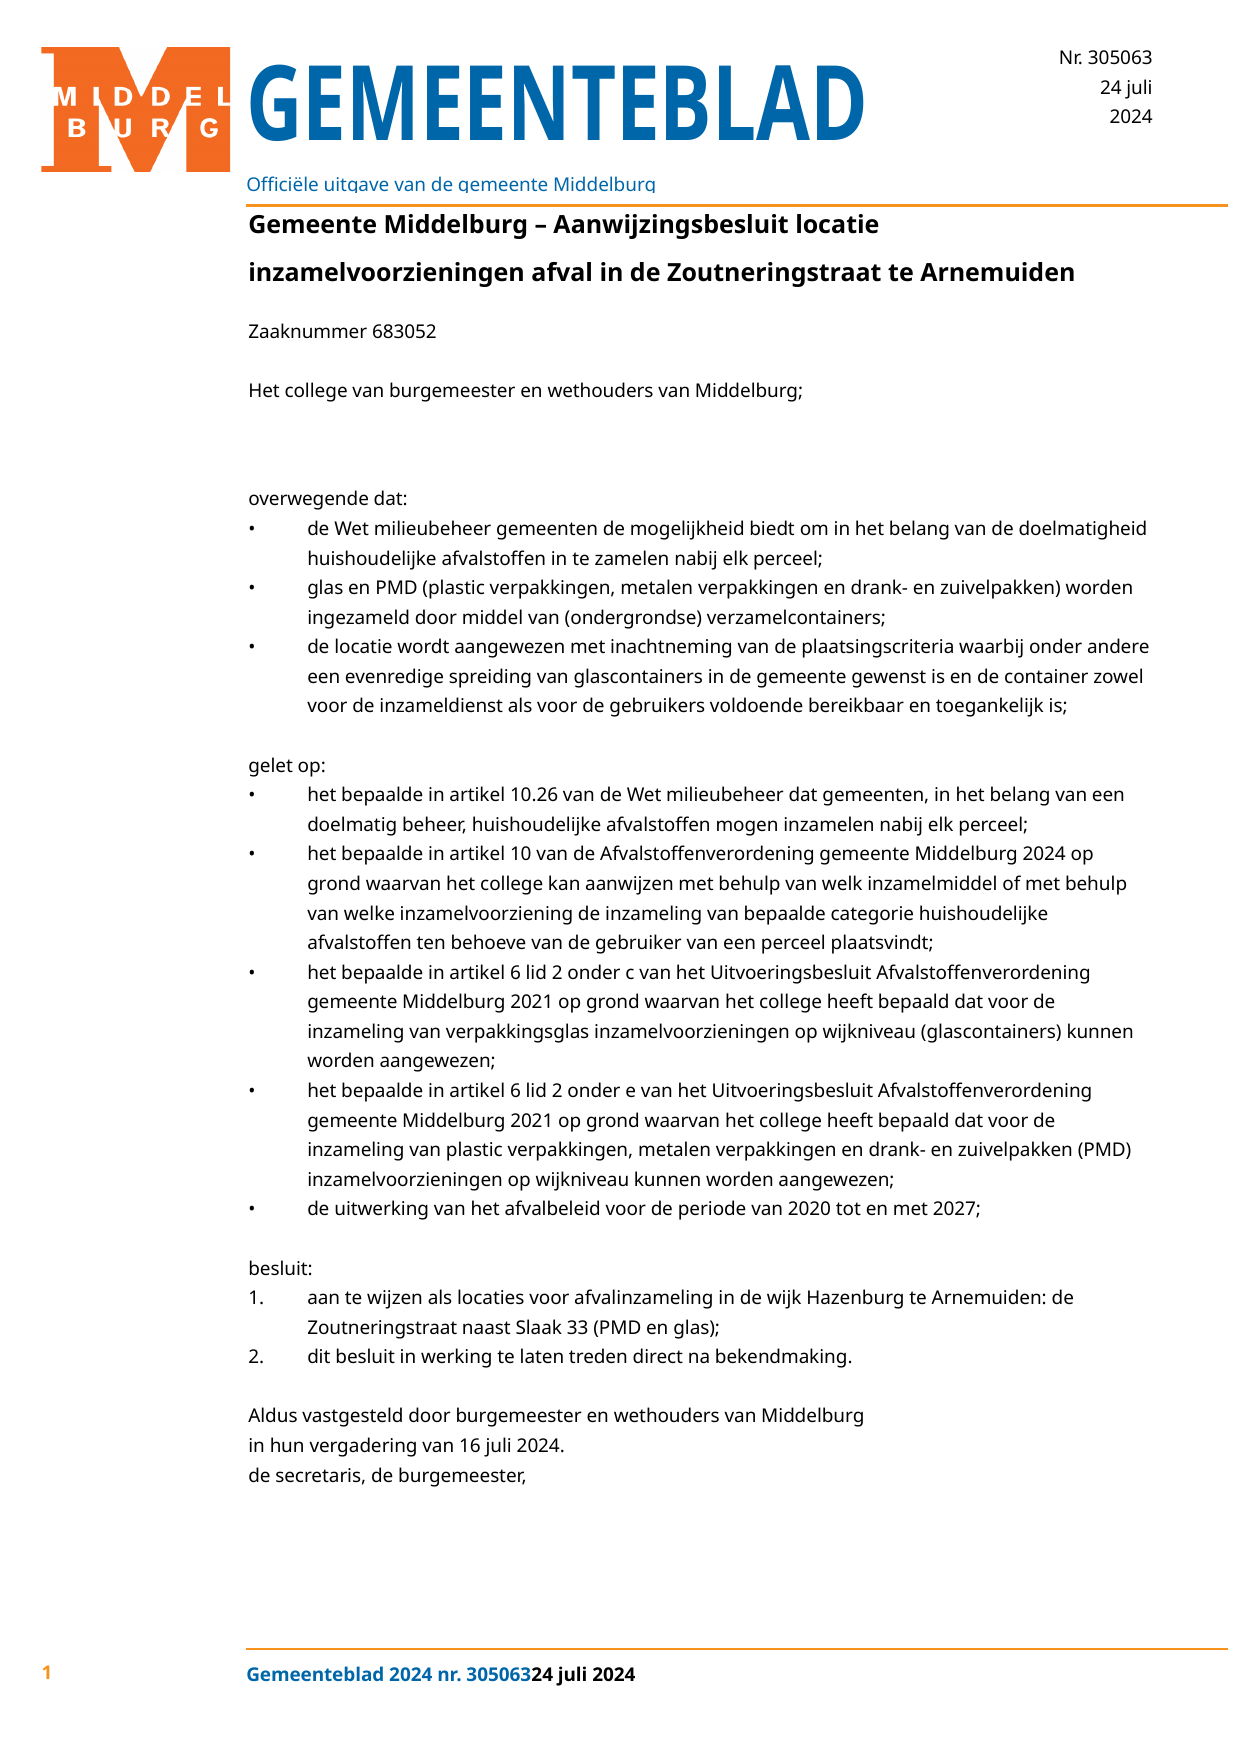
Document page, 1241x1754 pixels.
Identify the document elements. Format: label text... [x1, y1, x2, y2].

list het bepaalde in artikel 6 lid 2 onder e van het Uitvoeringsbesluit Afvalstoffenverordening gemeente Middelburg 2021 op grond waarvan het college heeft bepaald dat voor de inzameling van plastic verpakkingen, metalen verpakkingen en drank- en zuivelpakken (PMD) inzamelvoorzieningen op wijkniveau kunnen worden aangewezen; [248, 1077, 1152, 1192]
list de uitwerking van het afvalbeleid voor de periode van 2020 tot en met 2027; [248, 1196, 1152, 1221]
list de locatie wordt aangewezen met inachtneming van de plaatsingscriteria waarbij onder andere een evenredige spreiding van glascontainers in de gemeente gewenst is en de container zowel voor de inzameldienst als voor de gebruikers voldoende bereikbaar en toegankelijk is; [248, 633, 1152, 718]
text Gemeente Middelburg – Aanwijzingsbesluit locatie inzamelvoorzieningen afval in de Zoutneringstraat te Arnemuiden [248, 207, 1152, 288]
list het bepaalde in artikel 6 lid 2 onder c van het Uitvoeringsbesluit Afvalstoffenverordening gemeente Middelburg 2021 op grond waarvan het college heeft bepaald dat voor de inzameling van verpakkingsglas inzamelvoorzieningen op wijkniveau (glascontainers) kunnen worden aangewezen; [248, 959, 1152, 1073]
text gelet op: [248, 752, 1152, 777]
text Zaaknummer 683052 [248, 318, 1152, 344]
text Het college van burgemeester en wethouders van Middelburg; [248, 377, 1152, 403]
text overwegende dat: [248, 486, 1152, 511]
text Aldus vastgesteld door burgemeester en wethouders van Middelburg [248, 1403, 1152, 1428]
list aan te wijzen als locaties voor afvalinzameling in de wijk Hazenburg te Arnemuiden: de Zoutneringstraat naast Slaak 33 (PMD en glas); [248, 1284, 1152, 1339]
list het bepaalde in artikel 10.26 van de Wet milieubeheer dat gemeenten, in het belang van een doelmatig beheer, huishoudelijke afvalstoffen mogen inzamelen nabij elk perceel; [248, 781, 1152, 837]
list het bepaalde in artikel 10 van de Afvalstoffenverordening gemeente Middelburg 2024 op grond waarvan het college kan aanwijzen met behulp van welk inzamelmiddel of met behulp van welke inzamelvoorziening de inzameling van bepaalde categorie huishoudelijke afvalstoffen ten behoeve van de gebruiker van een perceel plaatsvindt; [248, 841, 1152, 955]
text in hun vergadering van 16 juli 2024. [248, 1432, 1152, 1458]
list glas en PMD (plastic verpakkingen, metalen verpakkingen en drank- en zuivelpakken) worden ingezameld door middel van (ondergrondse) verzamelcontainers; [248, 574, 1152, 629]
list de Wet milieubeheer gemeenten de mogelijkheid biedt om in het belang van de doelmatigheid huishoudelijke afvalstoffen in te zamelen nabij elk perceel; [248, 515, 1152, 570]
picture [41, 47, 231, 172]
text de secretaris, de burgemeester, [248, 1462, 1152, 1487]
text besluit: [248, 1255, 1152, 1280]
list dit besluit in werking te laten treden direct na bekendmaking. [248, 1343, 1152, 1369]
